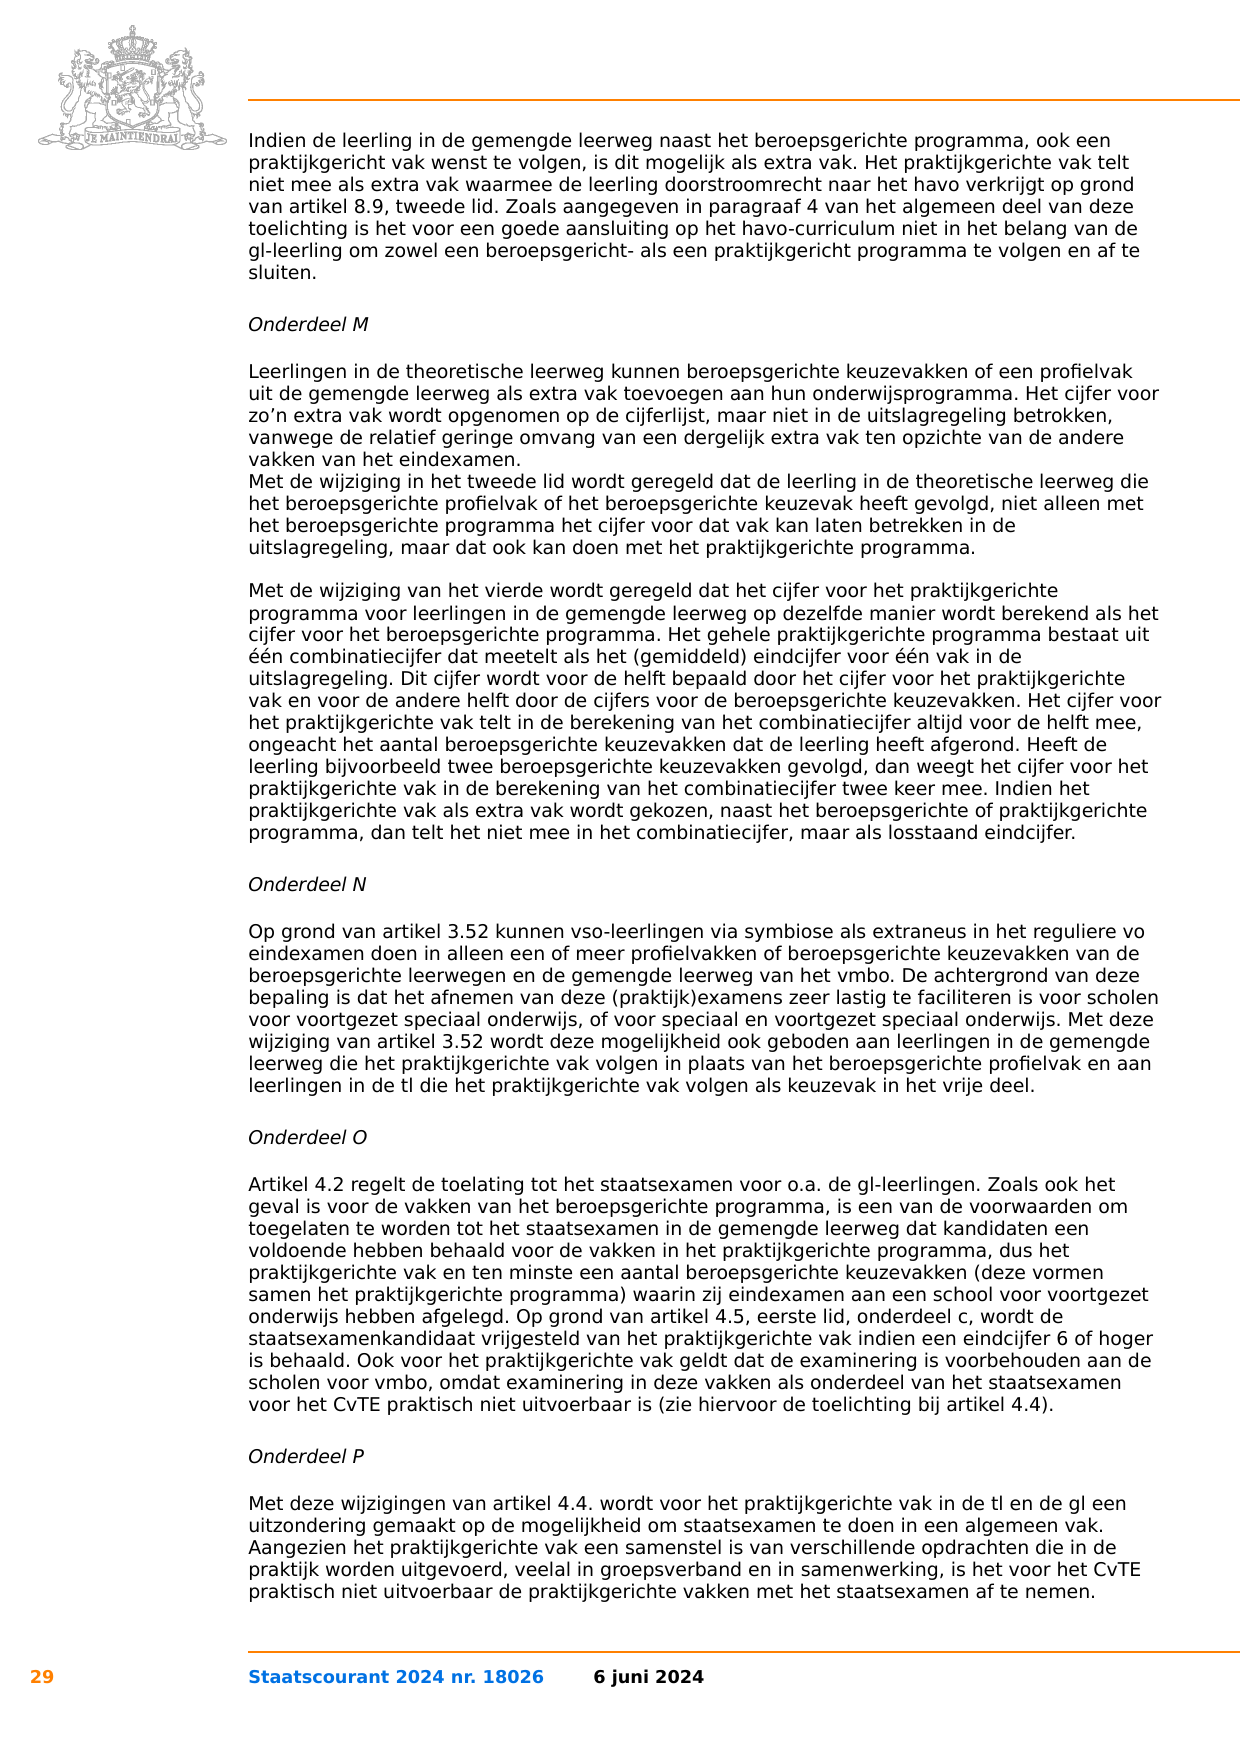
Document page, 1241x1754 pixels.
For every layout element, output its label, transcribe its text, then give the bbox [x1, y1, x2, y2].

text Artikel 4.2 regelt de toelating tot het staatsexamen voor o.a. de gl-leerlingen. Zoals ook het geval is voor de vakken van het beroepsgerichte programma, is een van de voorwaarden om toegelaten te worden tot het staatsexamen in de gemengde leerweg dat kandidaten een voldoende hebben behaald voor de vakken in het praktijkgerichte programma, dus het praktijkgerichte vak en ten minste een aantal beroepsgerichte keuzevakken (deze vormen samen het praktijkgerichte programma) waarin zij eindexamen aan een school voor voortgezet onderwijs hebben afgelegd. Op grond van artikel 4.5, eerste lid, onderdeel c, wordt de staatsexamenkandidaat vrijgesteld van het praktijkgerichte vak indien een eindcijfer 6 of hoger is behaald. Ook voor het praktijkgerichte vak geldt dat de examinering is voorbehouden aan de scholen voor vmbo, omdat examinering in deze vakken als onderdeel van het staatsexamen voor het CvTE praktisch niet uitvoerbaar is (zie hiervoor de toelichting bij artikel 4.4). [248, 1174, 1163, 1416]
picture [38, 25, 227, 150]
subtitle Onderdeel N [248, 874, 1163, 896]
text Met de wijziging van het vierde wordt geregeld dat het cijfer voor het praktijkgerichte programma voor leerlingen in de gemengde leerweg op dezelfde manier wordt berekend als het cijfer voor het beroepsgerichte programma. Het gehele praktijkgerichte programma bestaat uit één combinatiecijfer dat meetelt als het (gemiddeld) eindcijfer voor één vak in de uitslagregeling. Dit cijfer wordt voor de helft bepaald door het cijfer voor het praktijkgerichte vak en voor de andere helft door de cijfers voor de beroepsgerichte keuzevakken. Het cijfer voor het praktijkgerichte vak telt in de berekening van het combinatiecijfer altijd voor de helft mee, ongeacht het aantal beroepsgerichte keuzevakken dat de leerling heeft afgerond. Heeft de leerling bijvoorbeeld twee beroepsgerichte keuzevakken gevolgd, dan weegt het cijfer voor het praktijkgerichte vak in de berekening van het combinatiecijfer twee keer mee. Indien het praktijkgerichte vak als extra vak wordt gekozen, naast het beroepsgerichte of praktijkgerichte programma, dan telt het niet mee in het combinatiecijfer, maar als losstaand eindcijfer. [248, 580, 1163, 844]
subtitle Onderdeel P [248, 1446, 1163, 1468]
subtitle Onderdeel M [248, 314, 1163, 336]
text Leerlingen in de theoretische leerweg kunnen beroepsgerichte keuzevakken of een profielvak uit de gemengde leerweg als extra vak toevoegen aan hun onderwijsprogramma. Het cijfer voor zo’n extra vak wordt opgenomen op de cijferlijst, maar niet in de uitslagregeling betrokken, vanwege de relatief geringe omvang van een dergelijk extra vak ten opzichte van de andere vakken van het eindexamen. [248, 361, 1163, 471]
text Met deze wijzigingen van artikel 4.4. wordt voor het praktijkgerichte vak in de tl en de gl een uitzondering gemaakt op de mogelijkheid om staatsexamen te doen in een algemeen vak. Aangezien het praktijkgerichte vak een samenstel is van verschillende opdrachten die in de praktijk worden uitgevoerd, veelal in groepsverband en in samenwerking, is het voor het CvTE praktisch niet uitvoerbaar de praktijkgerichte vakken met het staatsexamen af te nemen. [248, 1493, 1163, 1603]
text Op grond van artikel 3.52 kunnen vso-leerlingen via symbiose als extraneus in het reguliere vo eindexamen doen in alleen een of meer profielvakken of beroepsgerichte keuzevakken van de beroepsgerichte leerwegen en de gemengde leerweg van het vmbo. De achtergrond van deze bepaling is dat het afnemen van deze (praktijk)examens zeer lastig te faciliteren is voor scholen voor voortgezet speciaal onderwijs, of voor speciaal en voortgezet speciaal onderwijs. Met deze wijziging van artikel 3.52 wordt deze mogelijkheid ook geboden aan leerlingen in de gemengde leerweg die het praktijkgerichte vak volgen in plaats van het beroepsgerichte profielvak en aan leerlingen in de tl die het praktijkgerichte vak volgen als keuzevak in het vrije deel. [248, 921, 1163, 1097]
text Indien de leerling in de gemengde leerweg naast het beroepsgerichte programma, ook een praktijkgericht vak wenst te volgen, is dit mogelijk als extra vak. Het praktijkgerichte vak telt niet mee als extra vak waarmee de leerling doorstroomrecht naar het havo verkrijgt op grond van artikel 8.9, tweede lid. Zoals aangegeven in paragraaf 4 van het algemeen deel van deze toelichting is het voor een goede aansluiting op het havo-curriculum niet in het belang van de gl-leerling om zowel een beroepsgericht- als een praktijkgericht programma te volgen en af te sluiten. [248, 130, 1163, 284]
subtitle Onderdeel O [248, 1127, 1163, 1149]
text Met de wijziging in het tweede lid wordt geregeld dat de leerling in de theoretische leerweg die het beroepsgerichte profielvak of het beroepsgerichte keuzevak heeft gevolgd, niet alleen met het beroepsgerichte programma het cijfer voor dat vak kan laten betrekken in de uitslagregeling, maar dat ook kan doen met het praktijkgerichte programma. [248, 471, 1163, 558]
